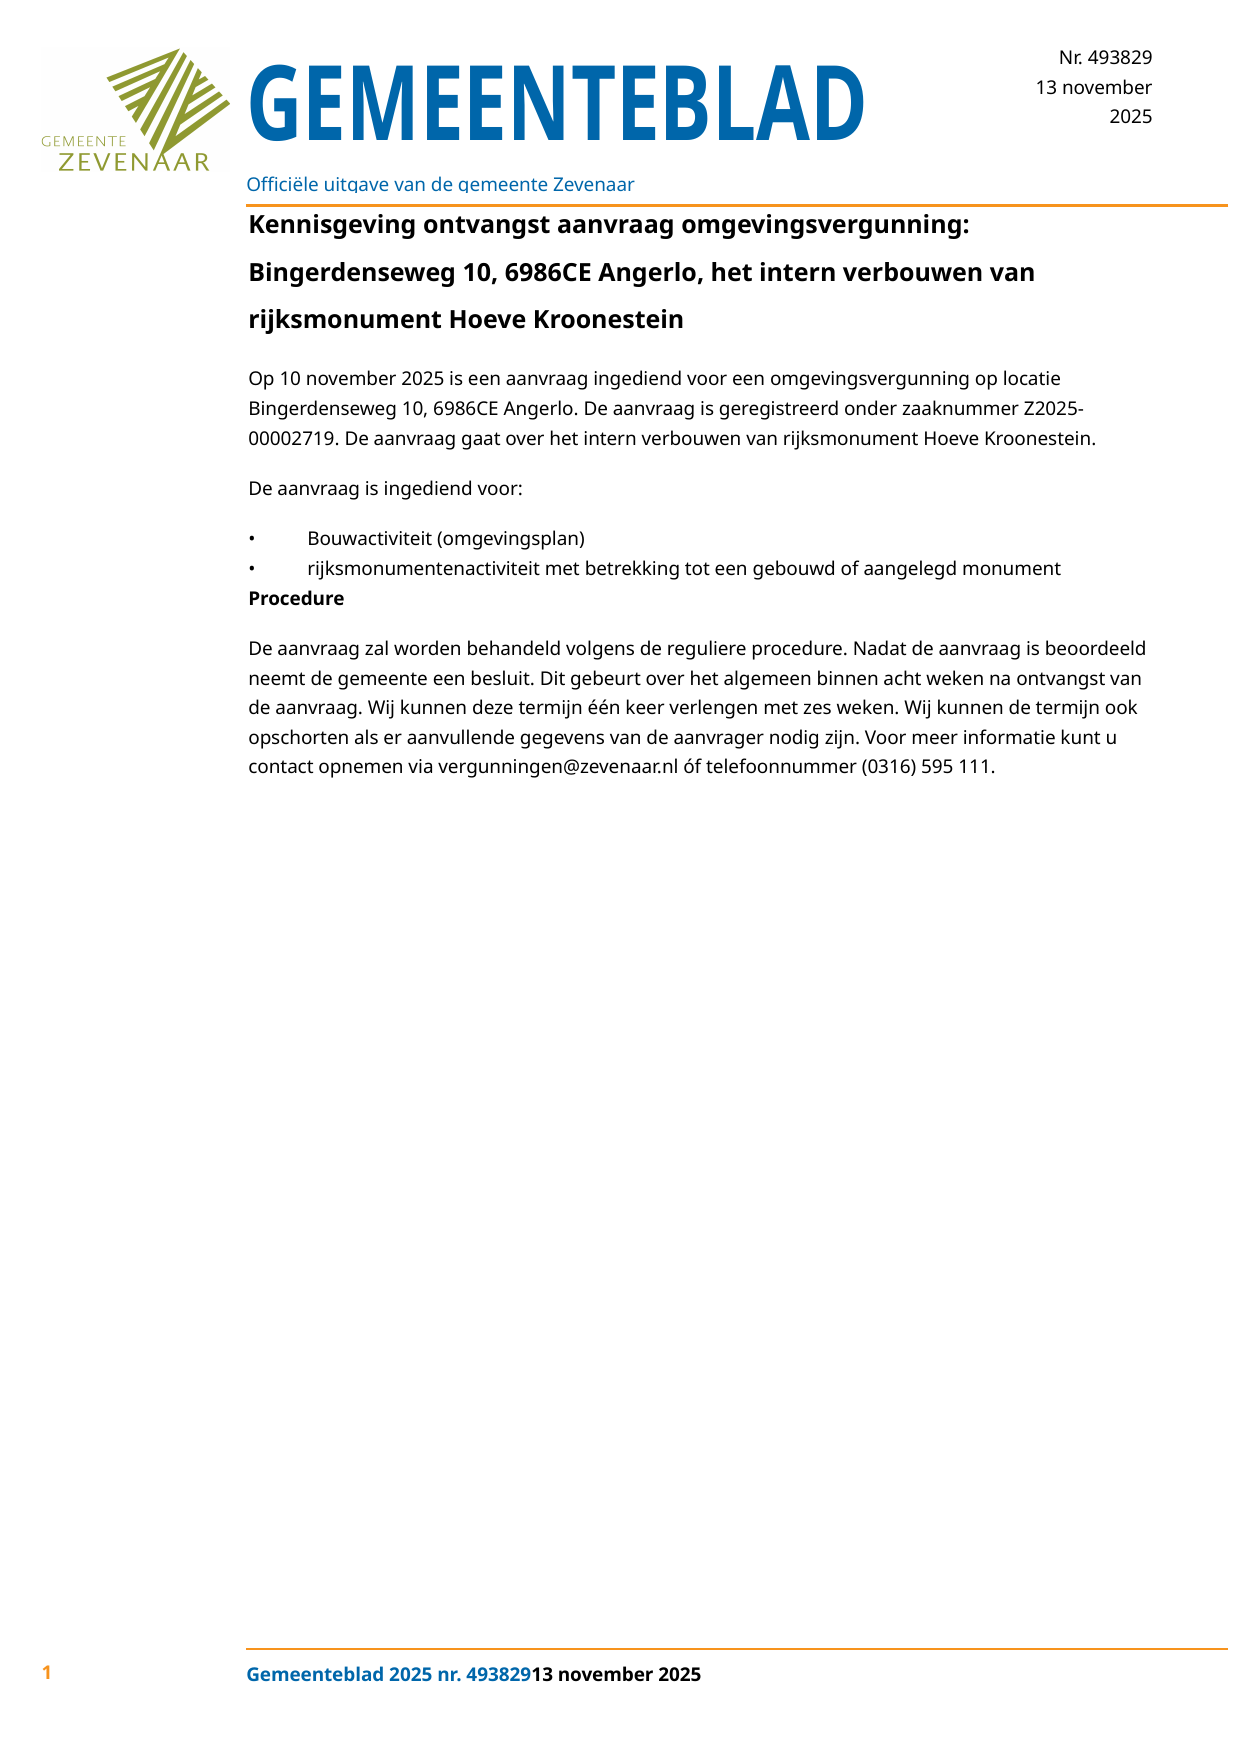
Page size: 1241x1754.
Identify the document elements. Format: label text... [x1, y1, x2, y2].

text Procedure [248, 585, 1152, 610]
list rijksmonumentenactiviteit met betrekking tot een gebouwd of aangelegd monument [248, 555, 1152, 581]
text De aanvraag is ingediend voor: [248, 475, 1152, 501]
text De aanvraag zal worden behandeld volgens de reguliere procedure. Nadat de aanvraag is beoordeeld neemt de gemeente een besluit. Dit gebeurt over het algemeen binnen acht weken na ontvangst van de aanvraag. Wij kunnen deze termijn één keer verlengen met zes weken. Wij kunnen de termijn ook opschorten als er aanvullende gegevens van de aanvrager nodig zijn. Voor meer informatie kunt u contact opnemen via vergunningen@zevenaar.nl óf telefoonnummer (0316) 595 111. [248, 635, 1152, 779]
text Kennisgeving ontvangst aanvraag omgevingsvergunning: Bingerdenseweg 10, 6986CE Angerlo, het intern verbouwen van rijksmonument Hoeve Kroonestein [248, 207, 1152, 336]
list Bouwactiviteit (omgevingsplan) [248, 526, 1152, 551]
picture [41, 47, 231, 172]
text Op 10 november 2025 is een aanvraag ingediend voor een omgevingsvergunning op locatie Bingerdenseweg 10, 6986CE Angerlo. De aanvraag is geregistreerd onder zaaknummer Z2025-00002719. De aanvraag gaat over het intern verbouwen van rijksmonument Hoeve Kroonestein. [248, 366, 1152, 450]
